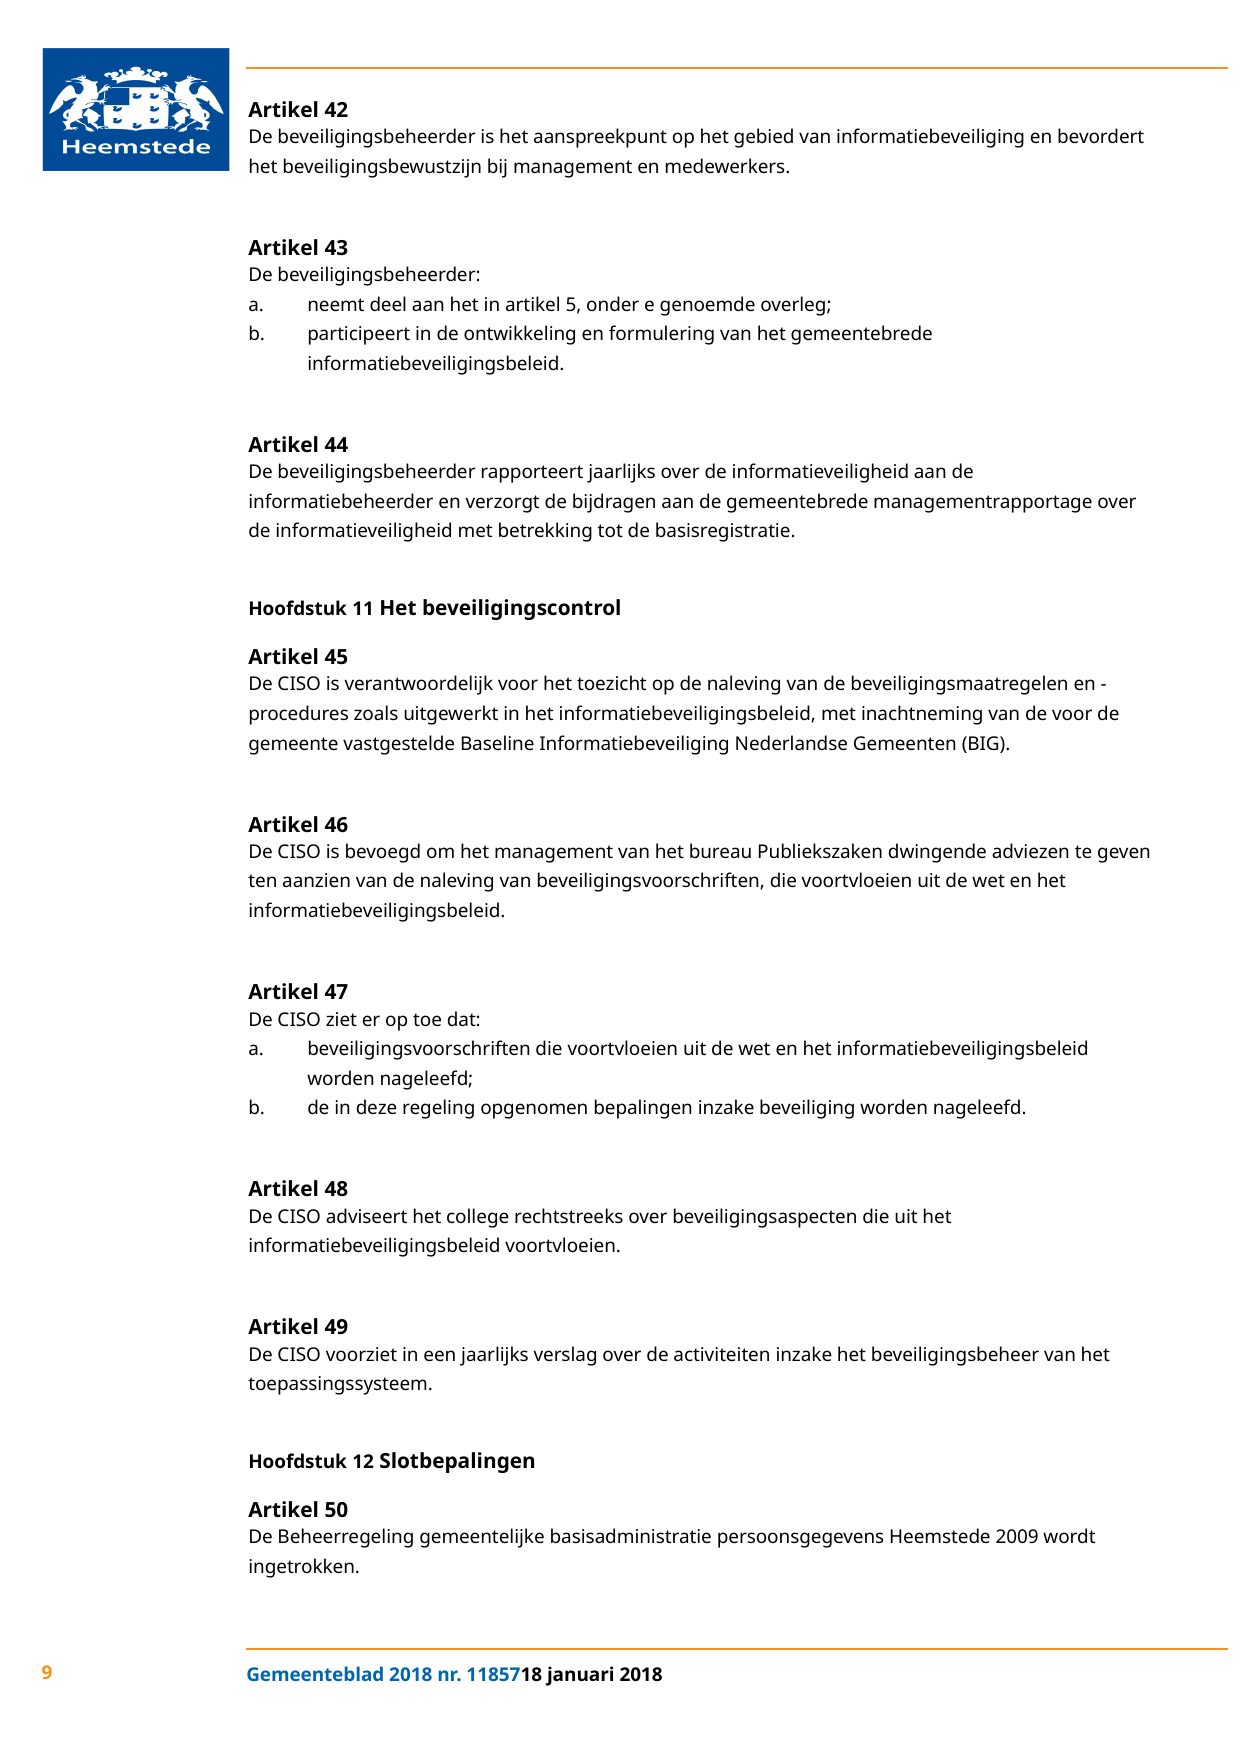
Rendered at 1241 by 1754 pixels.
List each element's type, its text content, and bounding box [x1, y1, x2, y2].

text Artikel 46 [248, 810, 1152, 838]
text De CISO ziet er op toe dat: [248, 1006, 1152, 1031]
text De Beheerregeling gemeentelijke basisadministratie persoonsgegevens Heemstede 2009 wordt ingetrokken. [248, 1523, 1152, 1579]
list de in deze regeling opgenomen bepalingen inzake beveiliging worden nageleefd. [248, 1094, 1152, 1120]
text De beveiligingsbeheerder: [248, 261, 1152, 287]
text Artikel 49 [248, 1312, 1152, 1341]
text Artikel 45 [248, 642, 1152, 671]
text De CISO is verantwoordelijk voor het toezicht op de naleving van de beveiligingsmaatregelen en -procedures zoals uitgewerkt in het informatiebeveiligingsbeleid, met inachtneming van de voor de gemeente vastgestelde Baseline Informatiebeveiliging Nederlandse Gemeenten (BIG). [248, 671, 1152, 755]
text Hoofdstuk 11 Het beveiligingscontrol [248, 593, 1152, 621]
text Artikel 42 [248, 95, 1152, 123]
text De CISO is bevoegd om het management van het bureau Publiekszaken dwingende adviezen te geven ten aanzien van de naleving van beveiligingsvoorschriften, die voortvloeien uit de wet en het informatiebeveiligingsbeleid. [248, 838, 1152, 923]
text Artikel 47 [248, 977, 1152, 1006]
text Artikel 44 [248, 430, 1152, 458]
text Artikel 43 [248, 233, 1152, 261]
list beveiligingsvoorschriften die voortvloeien uit de wet en het informatiebeveiligingsbeleid worden nageleefd; [248, 1035, 1152, 1091]
picture [41, 47, 231, 172]
list neemt deel aan het in artikel 5, onder e genoemde overleg; [248, 291, 1152, 317]
text De beveiligingsbeheerder rapporteert jaarlijks over de informatieveiligheid aan de informatiebeheerder en verzorgt de bijdragen aan de gemeentebrede managementrapportage over de informatieveiligheid met betrekking tot de basisregistratie. [248, 458, 1152, 543]
text Hoofdstuk 12 Slotbepalingen [248, 1446, 1152, 1474]
text De CISO voorziet in een jaarlijks verslag over de activiteiten inzake het beveiligingsbeheer van het toepassingssysteem. [248, 1341, 1152, 1396]
text De beveiligingsbeheerder is het aanspreekpunt op het gebied van informatiebeveiliging en bevordert het beveiligingsbewustzijn bij management en medewerkers. [248, 123, 1152, 178]
text Artikel 48 [248, 1174, 1152, 1203]
text De CISO adviseert het college rechtstreeks over beveiligingsaspecten die uit het informatiebeveiligingsbeleid voortvloeien. [248, 1203, 1152, 1258]
list participeert in de ontwikkeling en formulering van het gemeentebrede informatiebeveiligingsbeleid. [248, 320, 1152, 376]
text Artikel 50 [248, 1495, 1152, 1523]
